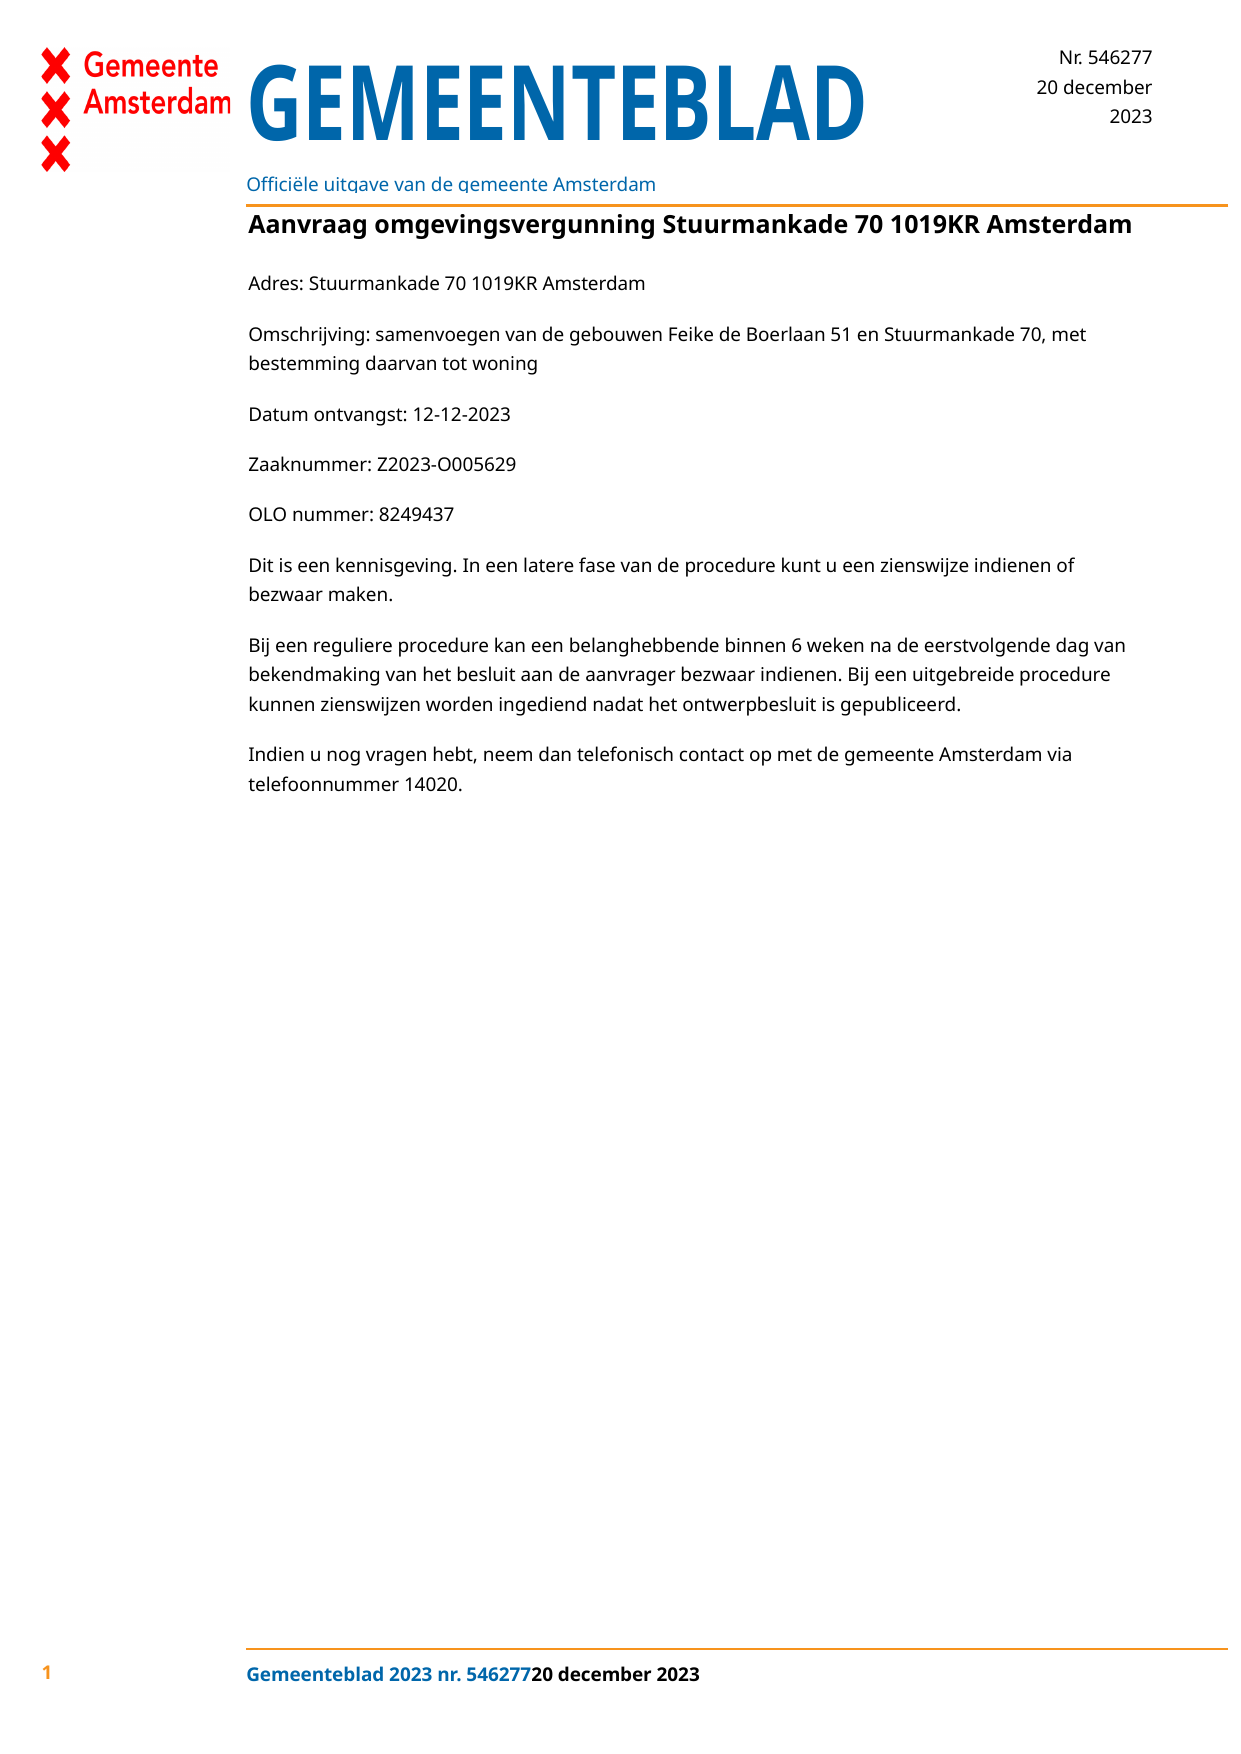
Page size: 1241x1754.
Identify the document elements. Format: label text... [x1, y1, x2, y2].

text Zaaknummer: Z2023-O005629 [248, 451, 1152, 477]
text OLO nummer: 8249437 [248, 502, 1152, 527]
text Indien u nog vragen hebt, neem dan telefonisch contact op met de gemeente Amsterdam via telefoonnummer 14020. [248, 742, 1152, 797]
picture [41, 47, 231, 172]
text Bij een reguliere procedure kan een belanghebbende binnen 6 weken na de eerstvolgende dag van bekendmaking van het besluit aan de aanvrager bezwaar indienen. Bij een uitgebreide procedure kunnen zienswijzen worden ingediend nadat het ontwerpbesluit is gepubliceerd. [248, 632, 1152, 717]
text Omschrijving: samenvoegen van de gebouwen Feike de Boerlaan 51 en Stuurmankade 70, met bestemming daarvan tot woning [248, 321, 1152, 376]
text Datum ontvangst: 12-12-2023 [248, 401, 1152, 426]
text Adres: Stuurmankade 70 1019KR Amsterdam [248, 270, 1152, 296]
text Dit is een kennisgeving. In een latere fase van de procedure kunt u een zienswijze indienen of bezwaar maken. [248, 552, 1152, 607]
text Aanvraag omgevingsvergunning Stuurmankade 70 1019KR Amsterdam [248, 207, 1152, 241]
